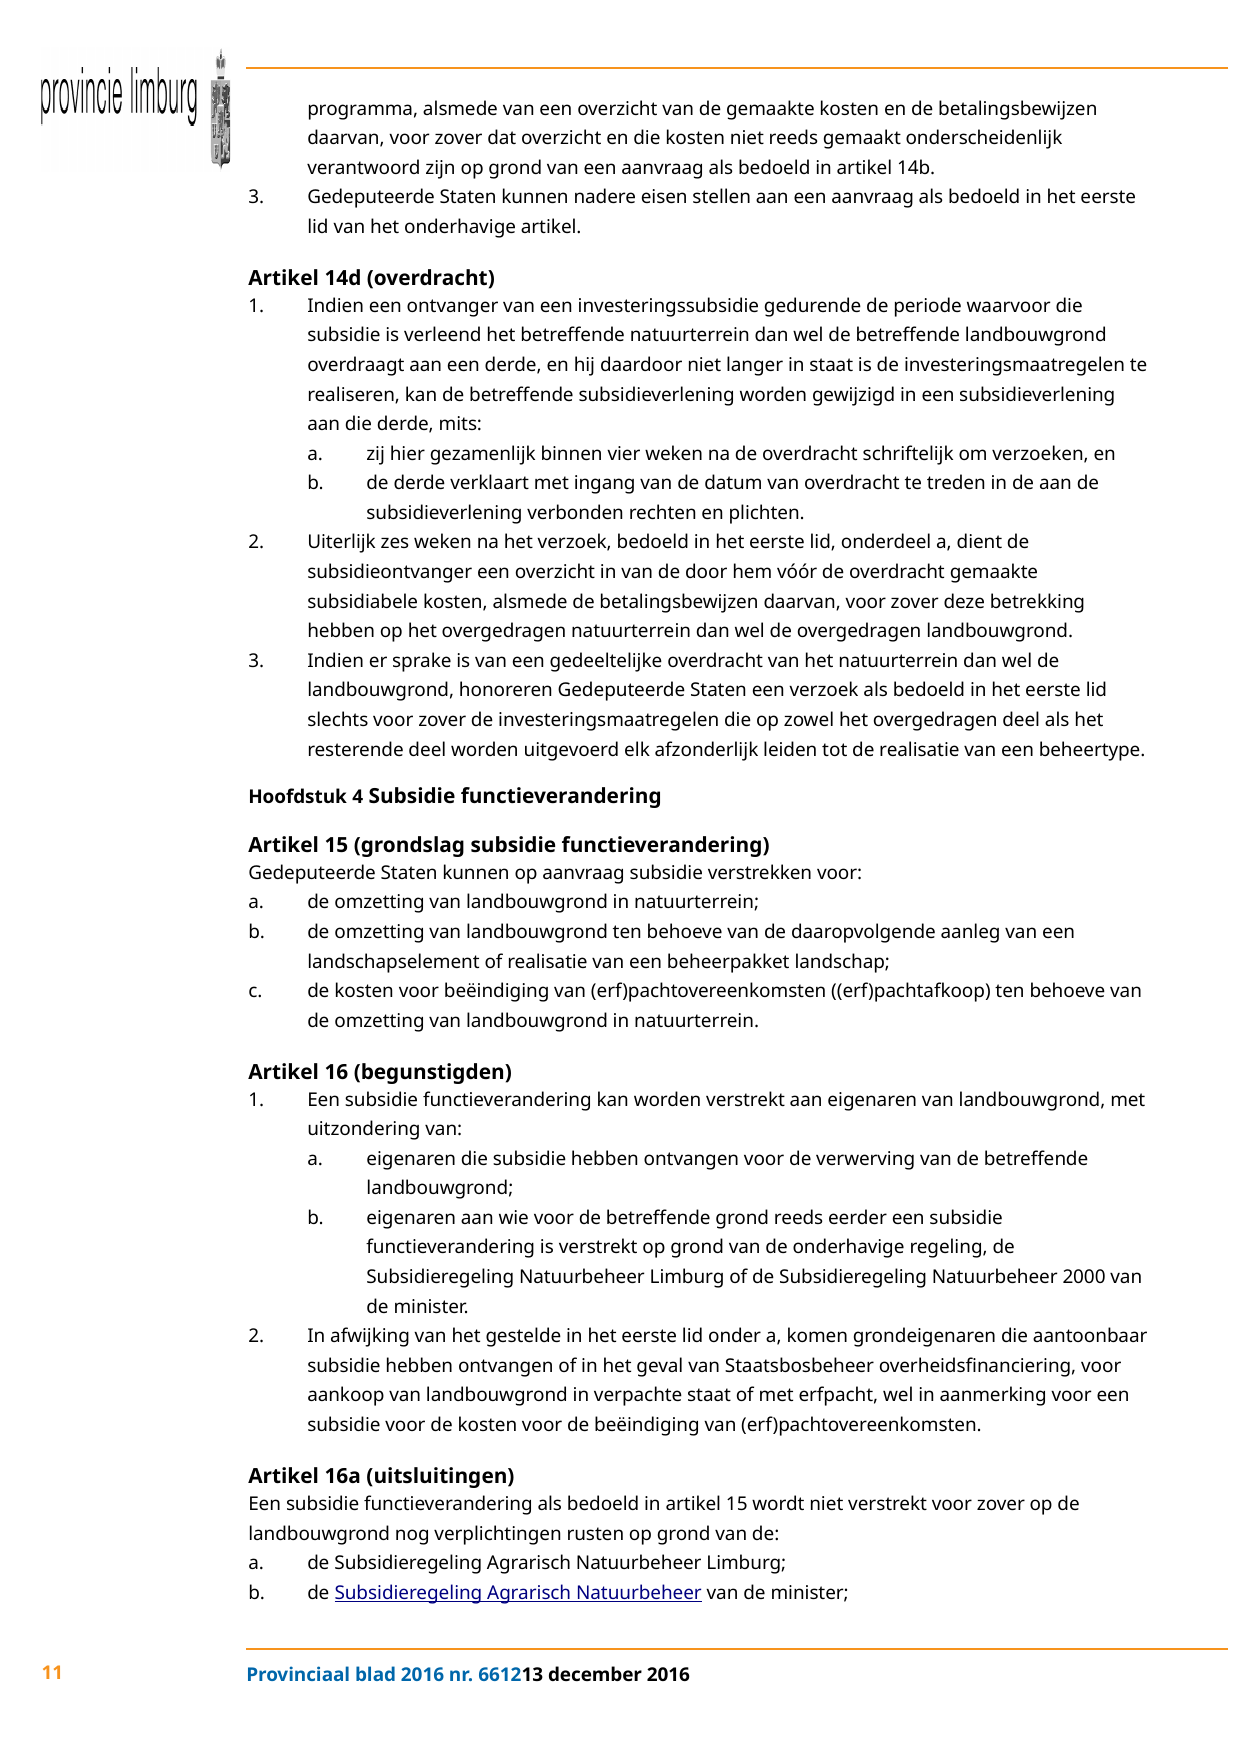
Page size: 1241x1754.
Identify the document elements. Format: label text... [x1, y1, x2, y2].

list Gedeputeerde Staten kunnen nadere eisen stellen aan een aanvraag als bedoeld in het eerste lid van het onderhavige artikel. [248, 183, 1152, 239]
text Artikel 15 (grondslag subsidie functieverandering) [248, 831, 1152, 859]
list Een subsidie functieverandering kan worden verstrekt aan eigenaren van landbouwgrond, met uitzondering van: [248, 1086, 1152, 1141]
list eigenaren aan wie voor de betreffende grond reeds eerder een subsidie functieverandering is verstrekt op grond van de onderhavige regeling, de Subsidieregeling Natuurbeheer Limburg of de Subsidieregeling Natuurbeheer 2000 van de minister. [307, 1204, 1152, 1319]
list Indien een ontvanger van een investeringssubsidie gedurende de periode waarvoor die subsidie is verleend het betreffende natuurterrein dan wel de betreffende landbouwgrond overdraagt aan een derde, en hij daardoor niet langer in staat is de investeringsmaatregelen te realiseren, kan de betreffende subsidieverlening worden gewijzigd in een subsidieverlening aan die derde, mits: [248, 292, 1152, 436]
text Hoofdstuk 4 Subsidie functieverandering [248, 781, 1152, 810]
list de derde verklaart met ingang van de datum van overdracht te treden in de aan de subsidieverlening verbonden rechten en plichten. [307, 469, 1152, 525]
list In afwijking van het gestelde in het eerste lid onder a, komen grondeigenaren die aantoonbaar subsidie hebben ontvangen of in het geval van Staatsbosbeheer overheidsfinanciering, voor aankoop van landbouwgrond in verpachte staat of met erfpacht, wel in aanmerking voor een subsidie voor de kosten voor de beëindiging van (erf)pachtovereenkomsten. [248, 1322, 1152, 1437]
picture [41, 47, 231, 172]
list Indien er sprake is van een gedeeltelijke overdracht van het natuurterrein dan wel de landbouwgrond, honoreren Gedeputeerde Staten een verzoek als bedoeld in het eerste lid slechts voor zover de investeringsmaatregelen die op zowel het overgedragen deel als het resterende deel worden uitgevoerd elk afzonderlijk leiden tot de realisatie van een beheertype. [248, 647, 1152, 761]
list eigenaren die subsidie hebben ontvangen voor de verwerving van de betreffende landbouwgrond; [307, 1145, 1152, 1200]
text Een subsidie functieverandering als bedoeld in artikel 15 wordt niet verstrekt voor zover op de landbouwgrond nog verplichtingen rusten op grond van de: [248, 1490, 1152, 1545]
list zij hier gezamenlijk binnen vier weken na de overdracht schriftelijk om verzoeken, en [307, 440, 1152, 466]
text Artikel 16 (begunstigden) [248, 1057, 1152, 1086]
text Artikel 16a (uitsluitingen) [248, 1462, 1152, 1490]
text Gedeputeerde Staten kunnen op aanvraag subsidie verstrekken voor: [248, 859, 1152, 885]
list de kosten voor beëindiging van (erf)pachtovereenkomsten ((erf)pachtafkoop) ten behoeve van de omzetting van landbouwgrond in natuurterrein. [248, 977, 1152, 1033]
list de Subsidieregeling Agrarisch Natuurbeheer Limburg; [248, 1549, 1152, 1575]
list de omzetting van landbouwgrond ten behoeve van de daaropvolgende aanleg van een landschapselement of realisatie van een beheerpakket landschap; [248, 918, 1152, 973]
list de Subsidieregeling Agrarisch Natuurbeheer van de minister; [248, 1579, 1152, 1604]
list Uiterlijk zes weken na het verzoek, bedoeld in het eerste lid, onderdeel a, dient de subsidieontvanger een overzicht in van de door hem vóór de overdracht gemaakte subsidiabele kosten, alsmede de betalingsbewijzen daarvan, voor zover deze betrekking hebben op het overgedragen natuurterrein dan wel de overgedragen landbouwgrond. [248, 529, 1152, 643]
list programma, alsmede van een overzicht van de gemaakte kosten en de betalingsbewijzen daarvan, voor zover dat overzicht en die kosten niet reeds gemaakt onderscheidenlijk verantwoord zijn op grond van een aanvraag als bedoeld in artikel 14b. [248, 95, 1152, 180]
text Artikel 14d (overdracht) [248, 263, 1152, 292]
list de omzetting van landbouwgrond in natuurterrein; [248, 889, 1152, 914]
